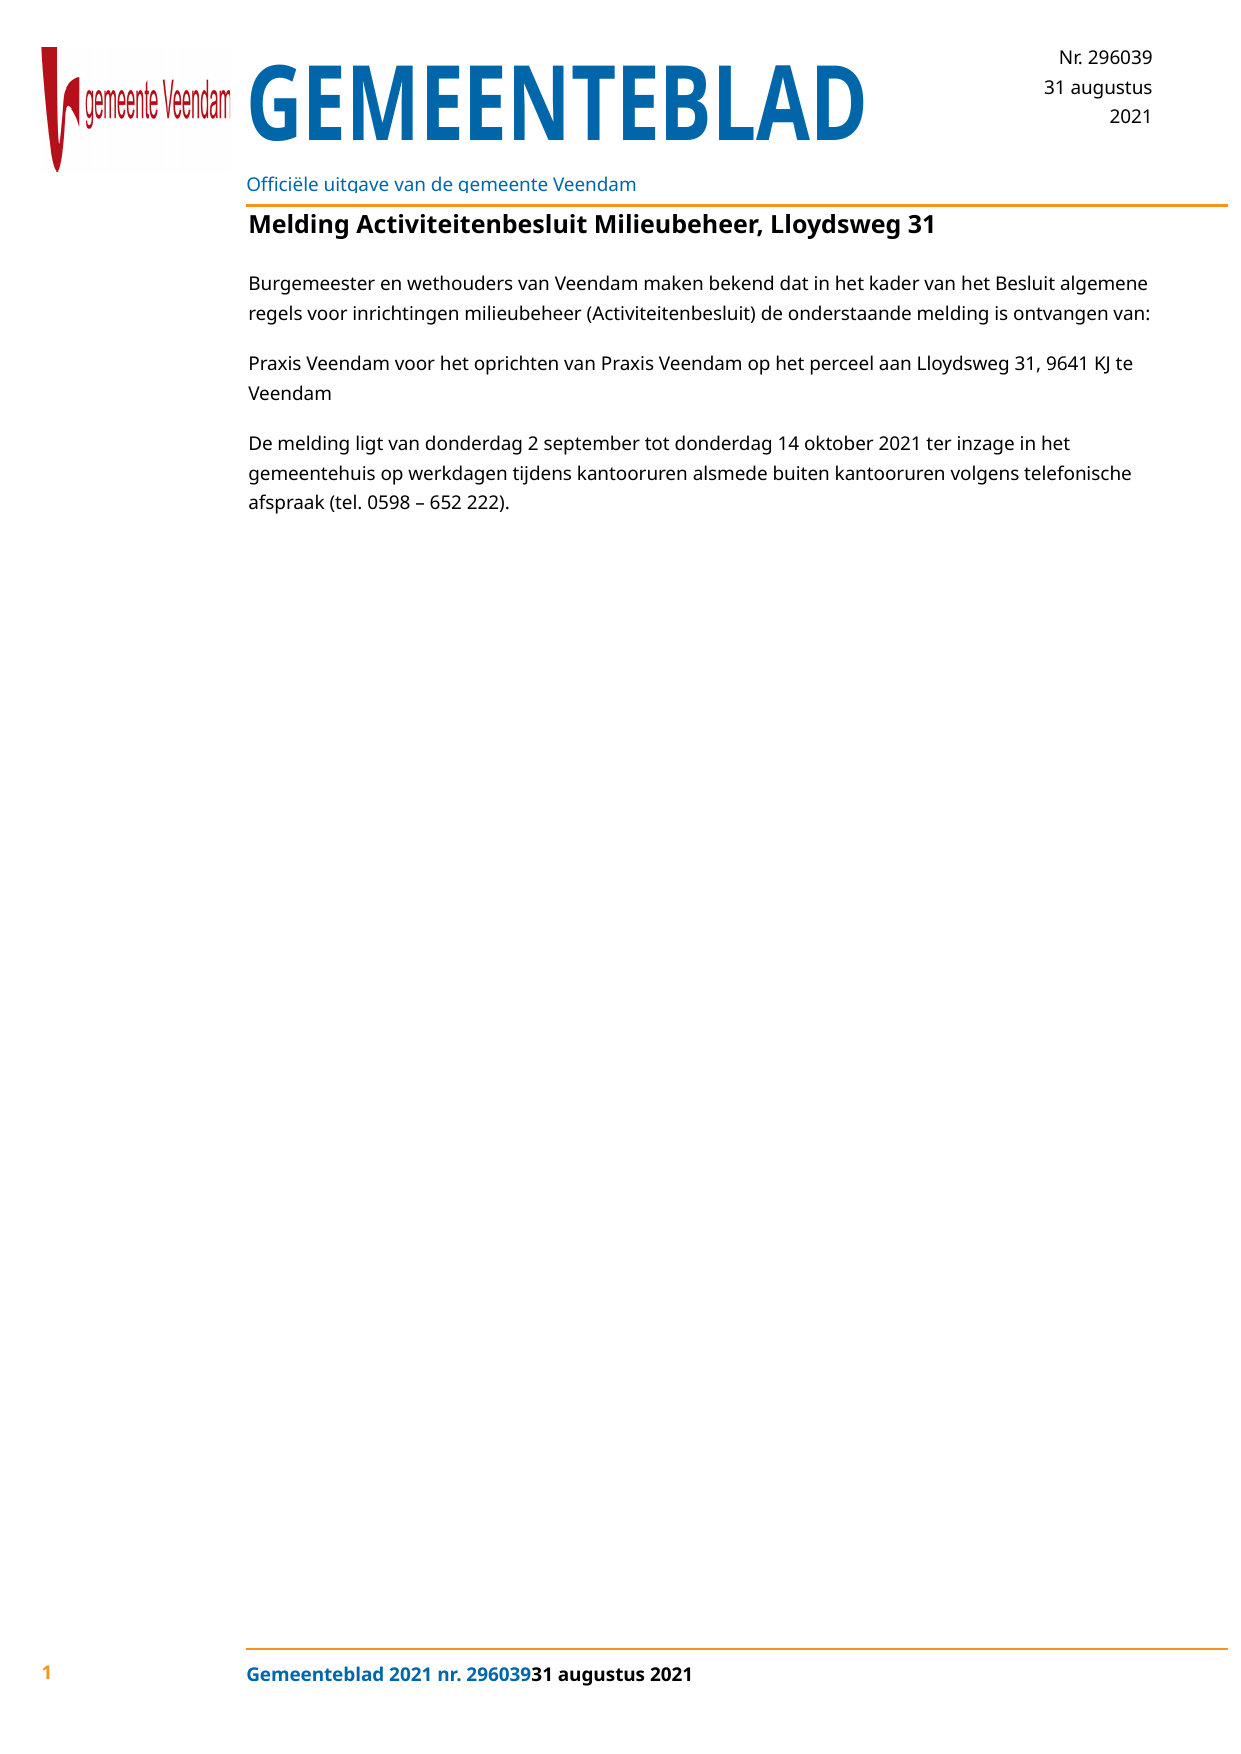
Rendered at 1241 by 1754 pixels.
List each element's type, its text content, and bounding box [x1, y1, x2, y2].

picture [41, 47, 231, 172]
text Melding Activiteitenbesluit Milieubeheer, Lloydsweg 31 [248, 207, 1152, 241]
text Praxis Veendam voor het oprichten van Praxis Veendam op het perceel aan Lloydsweg 31, 9641 KJ te Veendam [248, 350, 1152, 406]
text Burgemeester en wethouders van Veendam maken bekend dat in het kader van het Besluit algemene regels voor inrichtingen milieubeheer (Activiteitenbesluit) de onderstaande melding is ontvangen van: [248, 270, 1152, 326]
text De melding ligt van donderdag 2 september tot donderdag 14 oktober 2021 ter inzage in het gemeentehuis op werkdagen tijdens kantooruren alsmede buiten kantooruren volgens telefonische afspraak (tel. 0598 – 652 222). [248, 430, 1152, 515]
